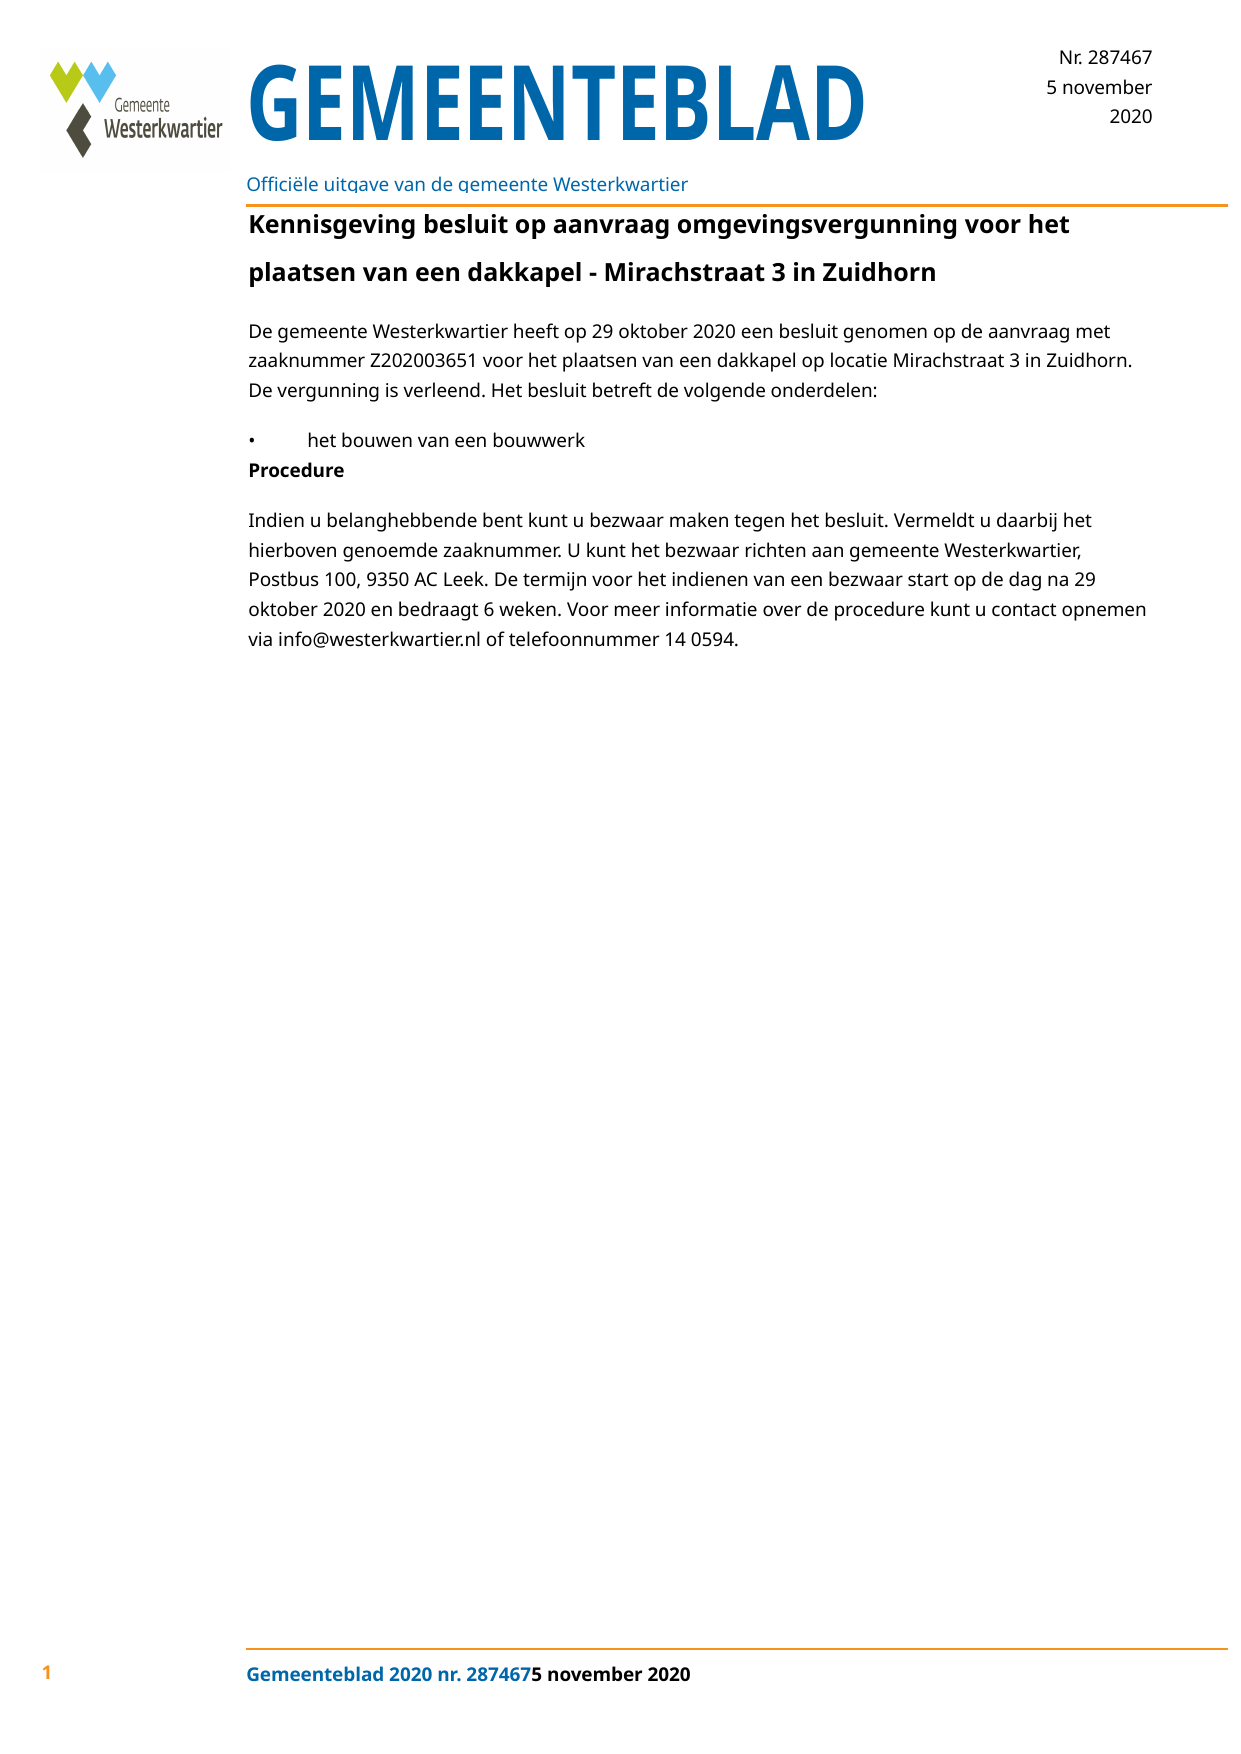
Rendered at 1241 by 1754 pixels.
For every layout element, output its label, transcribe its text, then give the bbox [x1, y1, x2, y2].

text De gemeente Westerkwartier heeft op 29 oktober 2020 een besluit genomen op de aanvraag met zaaknummer Z202003651 voor het plaatsen van een dakkapel op locatie Mirachstraat 3 in Zuidhorn. De vergunning is verleend. Het besluit betreft de volgende onderdelen: [248, 318, 1152, 403]
picture [41, 47, 231, 172]
text Indien u belanghebbende bent kunt u bezwaar maken tegen het besluit. Vermeldt u daarbij het hierboven genoemde zaaknummer. U kunt het bezwaar richten aan gemeente Westerkwartier, Postbus 100, 9350 AC Leek. De termijn voor het indienen van een bezwaar start op de dag na 29 oktober 2020 en bedraagt 6 weken. Voor meer informatie over de procedure kunt u contact opnemen via info@westerkwartier.nl of telefoonnummer 14 0594. [248, 507, 1152, 652]
list het bouwen van een bouwwerk [248, 427, 1152, 453]
text Kennisgeving besluit op aanvraag omgevingsvergunning voor het plaatsen van een dakkapel - Mirachstraat 3 in Zuidhorn [248, 207, 1152, 288]
text Procedure [248, 457, 1152, 483]
